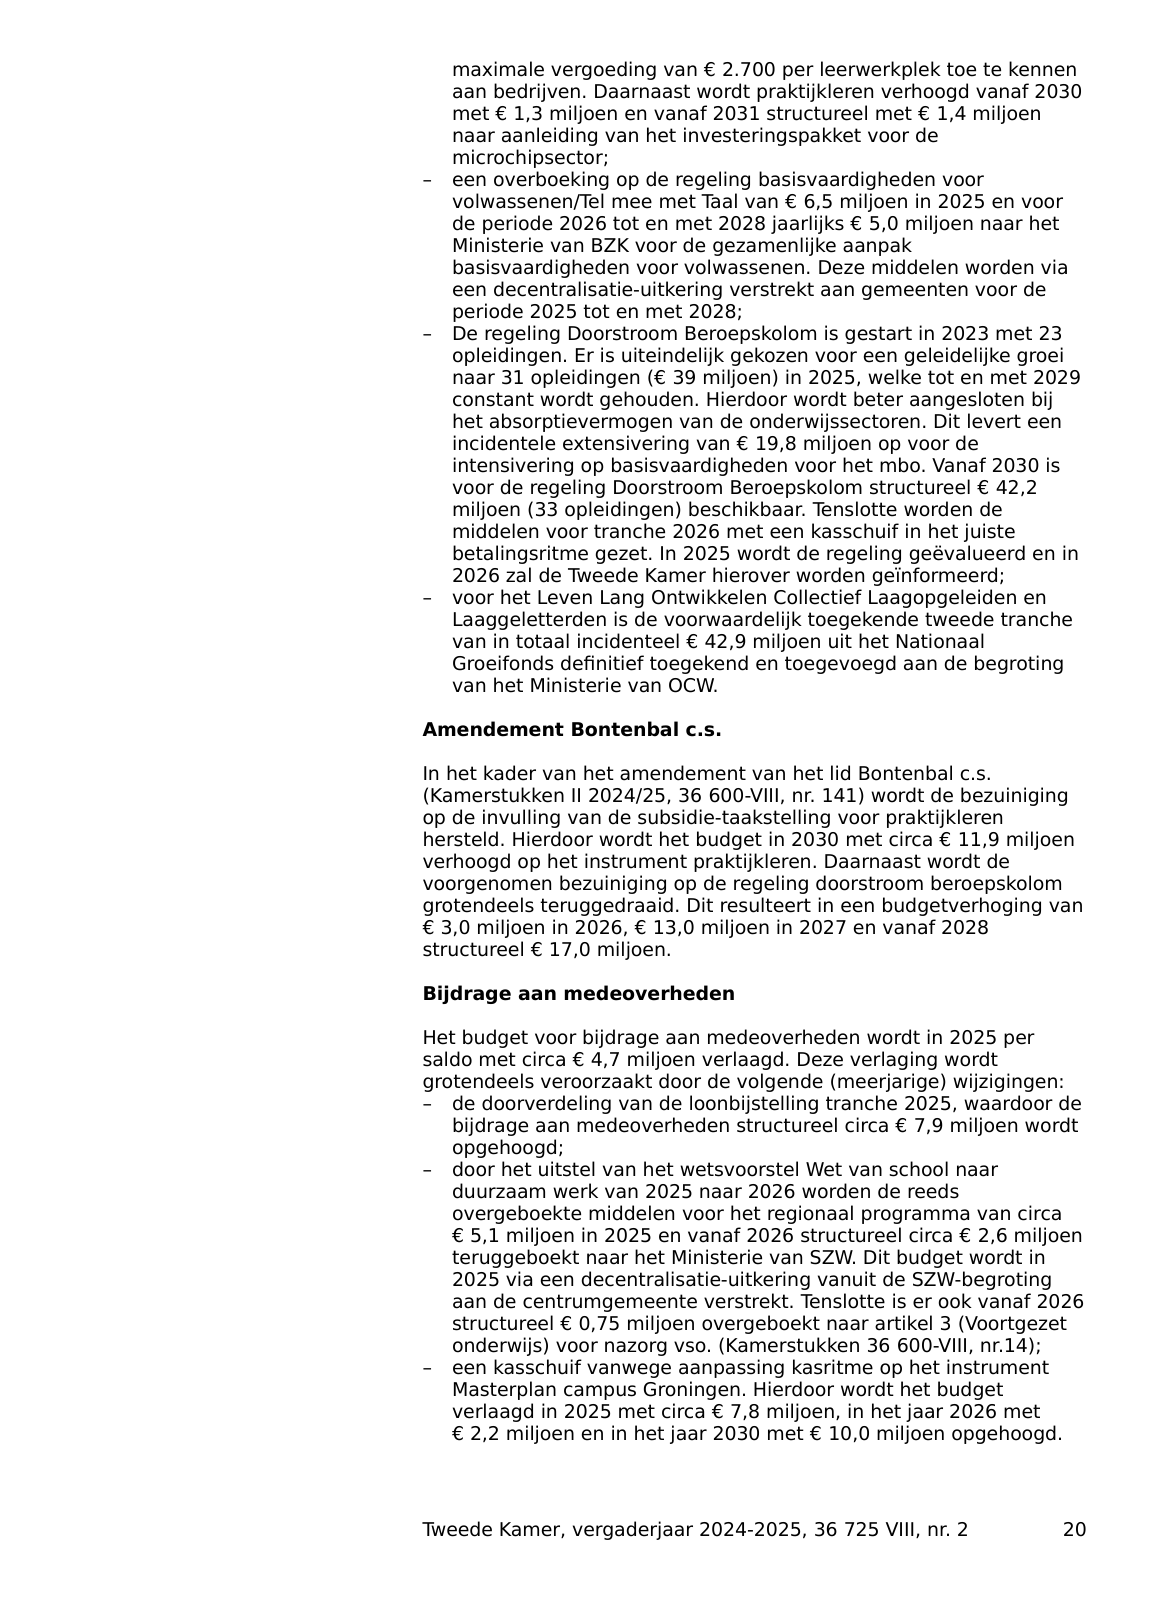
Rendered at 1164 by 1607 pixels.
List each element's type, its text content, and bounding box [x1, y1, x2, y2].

text – de doorverdeling van de loonbijstelling tranche 2025, waardoor de bijdrage aan medeoverheden structureel circa € 7,9 miljoen wordt opgehoogd; [422, 1093, 1087, 1159]
text – door het uitstel van het wetsvoorstel Wet van school naar duurzaam werk van 2025 naar 2026 worden de reeds overgeboekte middelen voor het regionaal programma van circa € 5,1 miljoen in 2025 en vanaf 2026 structureel circa € 2,6 miljoen teruggeboekt naar het Ministerie van SZW. Dit budget wordt in 2025 via een decentralisatie-uitkering vanuit de SZW-begroting aan de centrumgemeente verstrekt. Tenslotte is er ook vanaf 2026 structureel € 0,75 miljoen overgeboekt naar artikel 3 (Voortgezet onderwijs) voor nazorg vso. (Kamerstukken 36 600-VIII, nr.14); [422, 1159, 1087, 1357]
text – voor het Leven Lang Ontwikkelen Collectief Laagopgeleiden en Laaggeletterden is de voorwaardelijk toegekende tweede tranche van in totaal incidenteel € 42,9 miljoen uit het Nationaal Groeifonds definitief toegekend en toegevoegd aan de begroting van het Ministerie van OCW. [422, 587, 1087, 696]
subtitle Bijdrage aan medeoverheden [422, 983, 1087, 1005]
subtitle Amendement Bontenbal c.s. [422, 719, 1087, 741]
text In het kader van het amendement van het lid Bontenbal c.s. (Kamerstukken II 2024/25, 36 600-VIII, nr. 141) wordt de bezuiniging op de invulling van de subsidie-taakstelling voor praktijkleren hersteld. Hierdoor wordt het budget in 2030 met circa € 11,9 miljoen verhoogd op het instrument praktijkleren. Daarnaast wordt de voorgenomen bezuiniging op de regeling doorstroom beroepskolom grotendeels teruggedraaid. Dit resulteert in een budgetverhoging van € 3,0 miljoen in 2026, € 13,0 miljoen in 2027 en vanaf 2028 structureel € 17,0 miljoen. [422, 763, 1087, 961]
text Het budget voor bijdrage aan medeoverheden wordt in 2025 per saldo met circa € 4,7 miljoen verlaagd. Deze verlaging wordt grotendeels veroorzaakt door de volgende (meerjarige) wijzigingen: [422, 1027, 1087, 1093]
text – De regeling Doorstroom Beroepskolom is gestart in 2023 met 23 opleidingen. Er is uiteindelijk gekozen voor een geleidelijke groei naar 31 opleidingen (€ 39 miljoen) in 2025, welke tot en met 2029 constant wordt gehouden. Hierdoor wordt beter aangesloten bij het absorptievermogen van de onderwijssectoren. Dit levert een incidentele extensivering van € 19,8 miljoen op voor de intensivering op basisvaardigheden voor het mbo. Vanaf 2030 is voor de regeling Doorstroom Beroepskolom structureel € 42,2 miljoen (33 opleidingen) beschikbaar. Tenslotte worden de middelen voor tranche 2026 met een kasschuif in het juiste betalingsritme gezet. In 2025 wordt de regeling geëvalueerd en in 2026 zal de Tweede Kamer hierover worden geïnformeerd; [422, 323, 1087, 587]
text – een overboeking op de regeling basisvaardigheden voor volwassenen/Tel mee met Taal van € 6,5 miljoen in 2025 en voor de periode 2026 tot en met 2028 jaarlijks € 5,0 miljoen naar het Ministerie van BZK voor de gezamenlijke aanpak basisvaardigheden voor volwassenen. Deze middelen worden via een decentralisatie-uitkering verstrekt aan gemeenten voor de periode 2025 tot en met 2028; [422, 169, 1087, 323]
text maximale vergoeding van € 2.700 per leerwerkplek toe te kennen aan bedrijven. Daarnaast wordt praktijkleren verhoogd vanaf 2030 met € 1,3 miljoen en vanaf 2031 structureel met € 1,4 miljoen naar aanleiding van het investeringspakket voor de microchipsector; [422, 59, 1087, 169]
text – een kasschuif vanwege aanpassing kasritme op het instrument Masterplan campus Groningen. Hierdoor wordt het budget verlaagd in 2025 met circa € 7,8 miljoen, in het jaar 2026 met € 2,2 miljoen en in het jaar 2030 met € 10,0 miljoen opgehoogd. [422, 1357, 1087, 1444]
